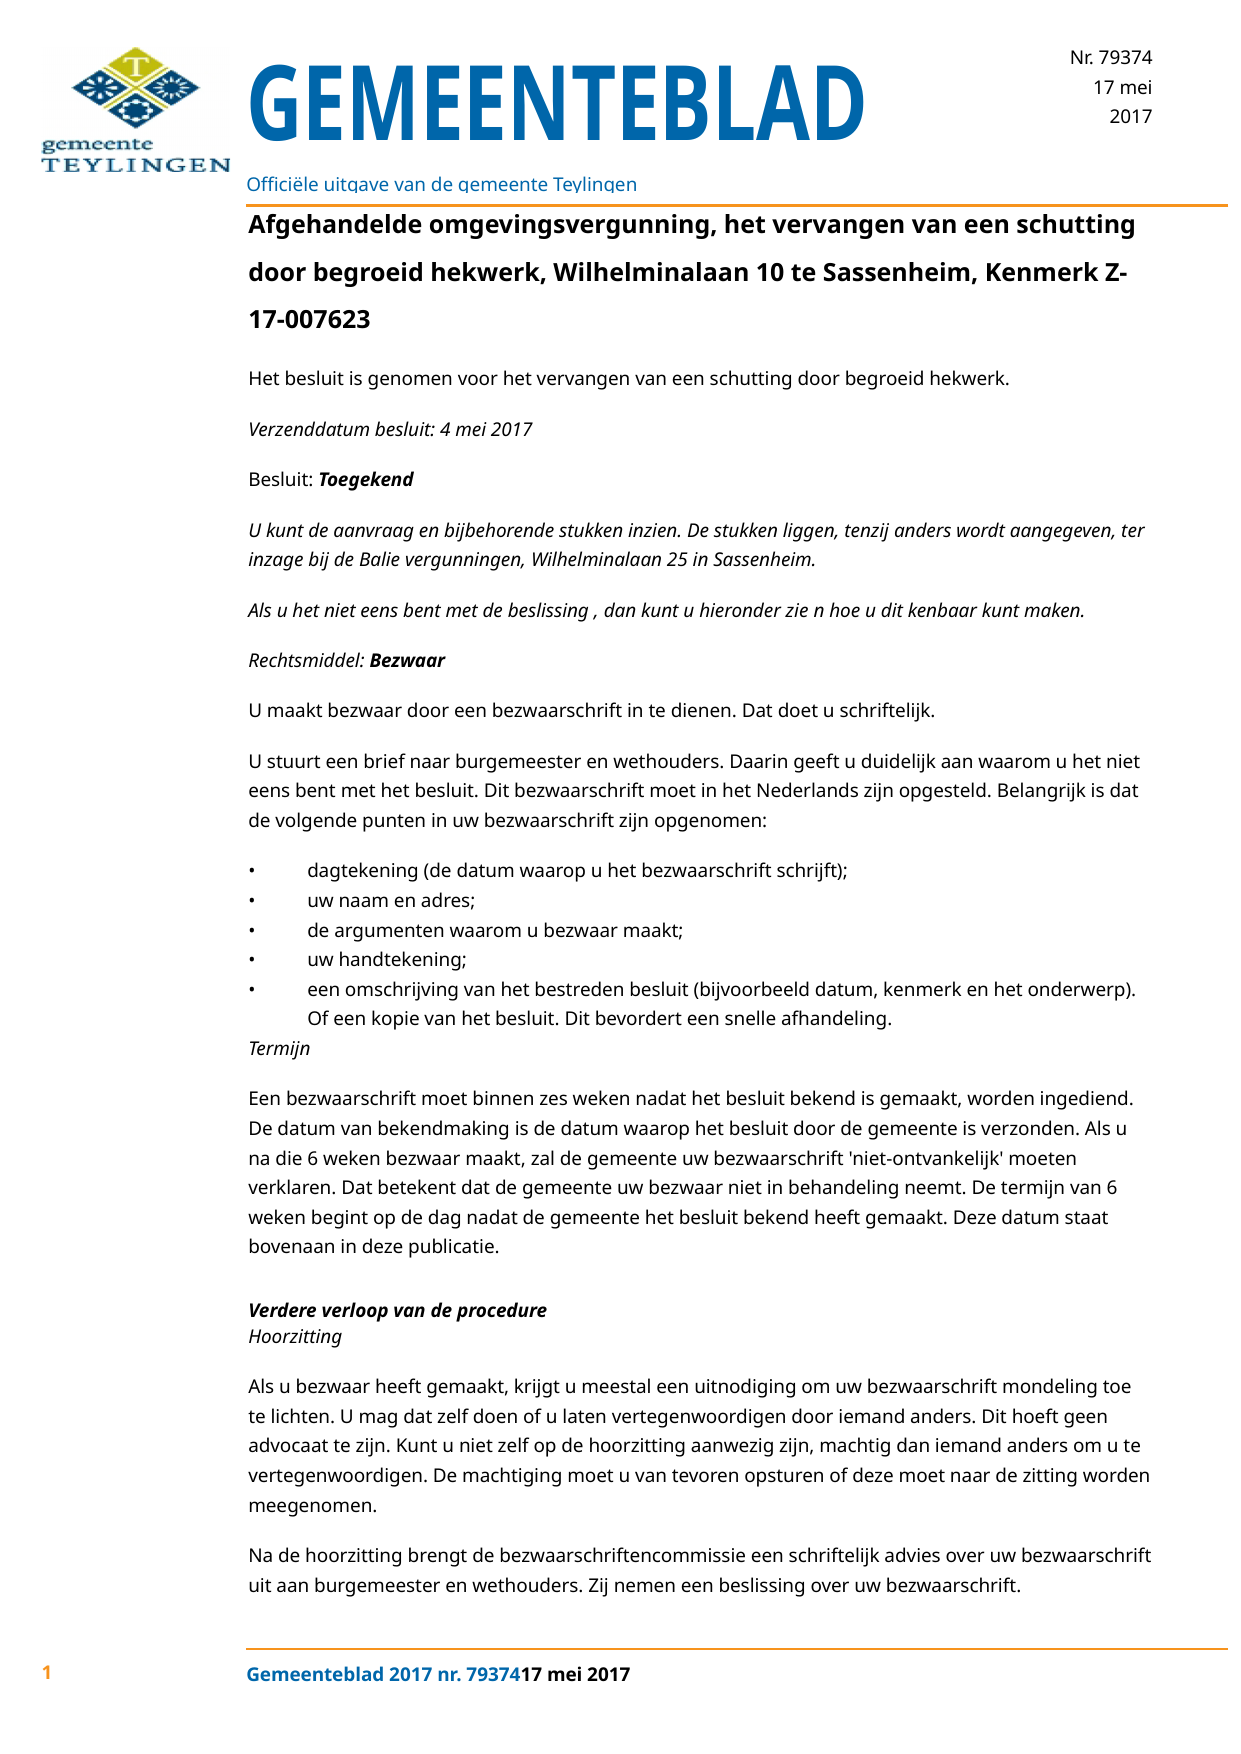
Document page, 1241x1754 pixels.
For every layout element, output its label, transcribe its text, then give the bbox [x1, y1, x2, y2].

list de argumenten waarom u bezwaar maakt; [248, 917, 1152, 942]
text Als u bezwaar heeft gemaakt, krijgt u meestal een uitnodiging om uw bezwaarschrift mondeling toe te lichten. U mag dat zelf doen of u laten vertegenwoordigen door iemand anders. Dit hoeft geen advocaat te zijn. Kunt u niet zelf op de hoorzitting aanwezig zijn, machtig dan iemand anders om u te vertegenwoordigen. De machtiging moet u van tevoren opsturen of deze moet naar de zitting worden meegenomen. [248, 1373, 1152, 1518]
text Als u het niet eens bent met de beslissing , dan kunt u hieronder zie n hoe u dit kenbaar kunt maken. [248, 597, 1152, 622]
text Besluit: Toegekend [248, 466, 1152, 492]
text Verzenddatum besluit: 4 mei 2017 [248, 416, 1152, 442]
list dagtekening (de datum waarop u het bezwaarschrift schrijft); [248, 858, 1152, 883]
text Hoorzitting [248, 1323, 1152, 1349]
text Afgehandelde omgevingsvergunning, het vervangen van een schutting door begroeid hekwerk, Wilhelminalaan 10 te Sassenheim, Kenmerk Z-17-007623 [248, 207, 1152, 336]
text Rechtsmiddel: Bezwaar [248, 647, 1152, 673]
text Een bezwaarschrift moet binnen zes weken nadat het besluit bekend is gemaakt, worden ingediend. De datum van bekendmaking is de datum waarop het besluit door de gemeente is verzonden. Als u na die 6 weken bezwaar maakt, zal de gemeente uw bezwaarschrift 'niet-ontvankelijk' moeten verklaren. Dat betekent dat de gemeente uw bezwaar niet in behandeling neemt. De termijn van 6 weken begint op de dag nadat de gemeente het besluit bekend heeft gemaakt. Deze datum staat bovenaan in deze publicatie. [248, 1086, 1152, 1259]
text U maakt bezwaar door een bezwaarschrift in te dienen. Dat doet u schriftelijk. [248, 698, 1152, 723]
text Het besluit is genomen voor het vervangen van een schutting door begroeid hekwerk. [248, 366, 1152, 391]
text Verdere verloop van de procedure [248, 1297, 1152, 1323]
list een omschrijving van het bestreden besluit (bijvoorbeeld datum, kenmerk en het onderwerp). Of een kopie van het besluit. Dit bevordert een snelle afhandeling. [248, 976, 1152, 1031]
text Termijn [248, 1035, 1152, 1061]
text Na de hoorzitting brengt de bezwaarschriftencommissie een schriftelijk advies over uw bezwaarschrift uit aan burgemeester en wethouders. Zij nemen een beslissing over uw bezwaarschrift. [248, 1542, 1152, 1598]
list uw naam en adres; [248, 887, 1152, 913]
list uw handtekening; [248, 946, 1152, 972]
picture [41, 47, 231, 172]
text U stuurt een brief naar burgemeester en wethouders. Daarin geeft u duidelijk aan waarom u het niet eens bent met het besluit. Dit bezwaarschrift moet in het Nederlands zijn opgesteld. Belangrijk is dat de volgende punten in uw bezwaarschrift zijn opgenomen: [248, 748, 1152, 833]
text U kunt de aanvraag en bijbehorende stukken inzien. De stukken liggen, tenzij anders wordt aangegeven, ter inzage bij de Balie vergunningen, Wilhelminalaan 25 in Sassenheim. [248, 517, 1152, 572]
